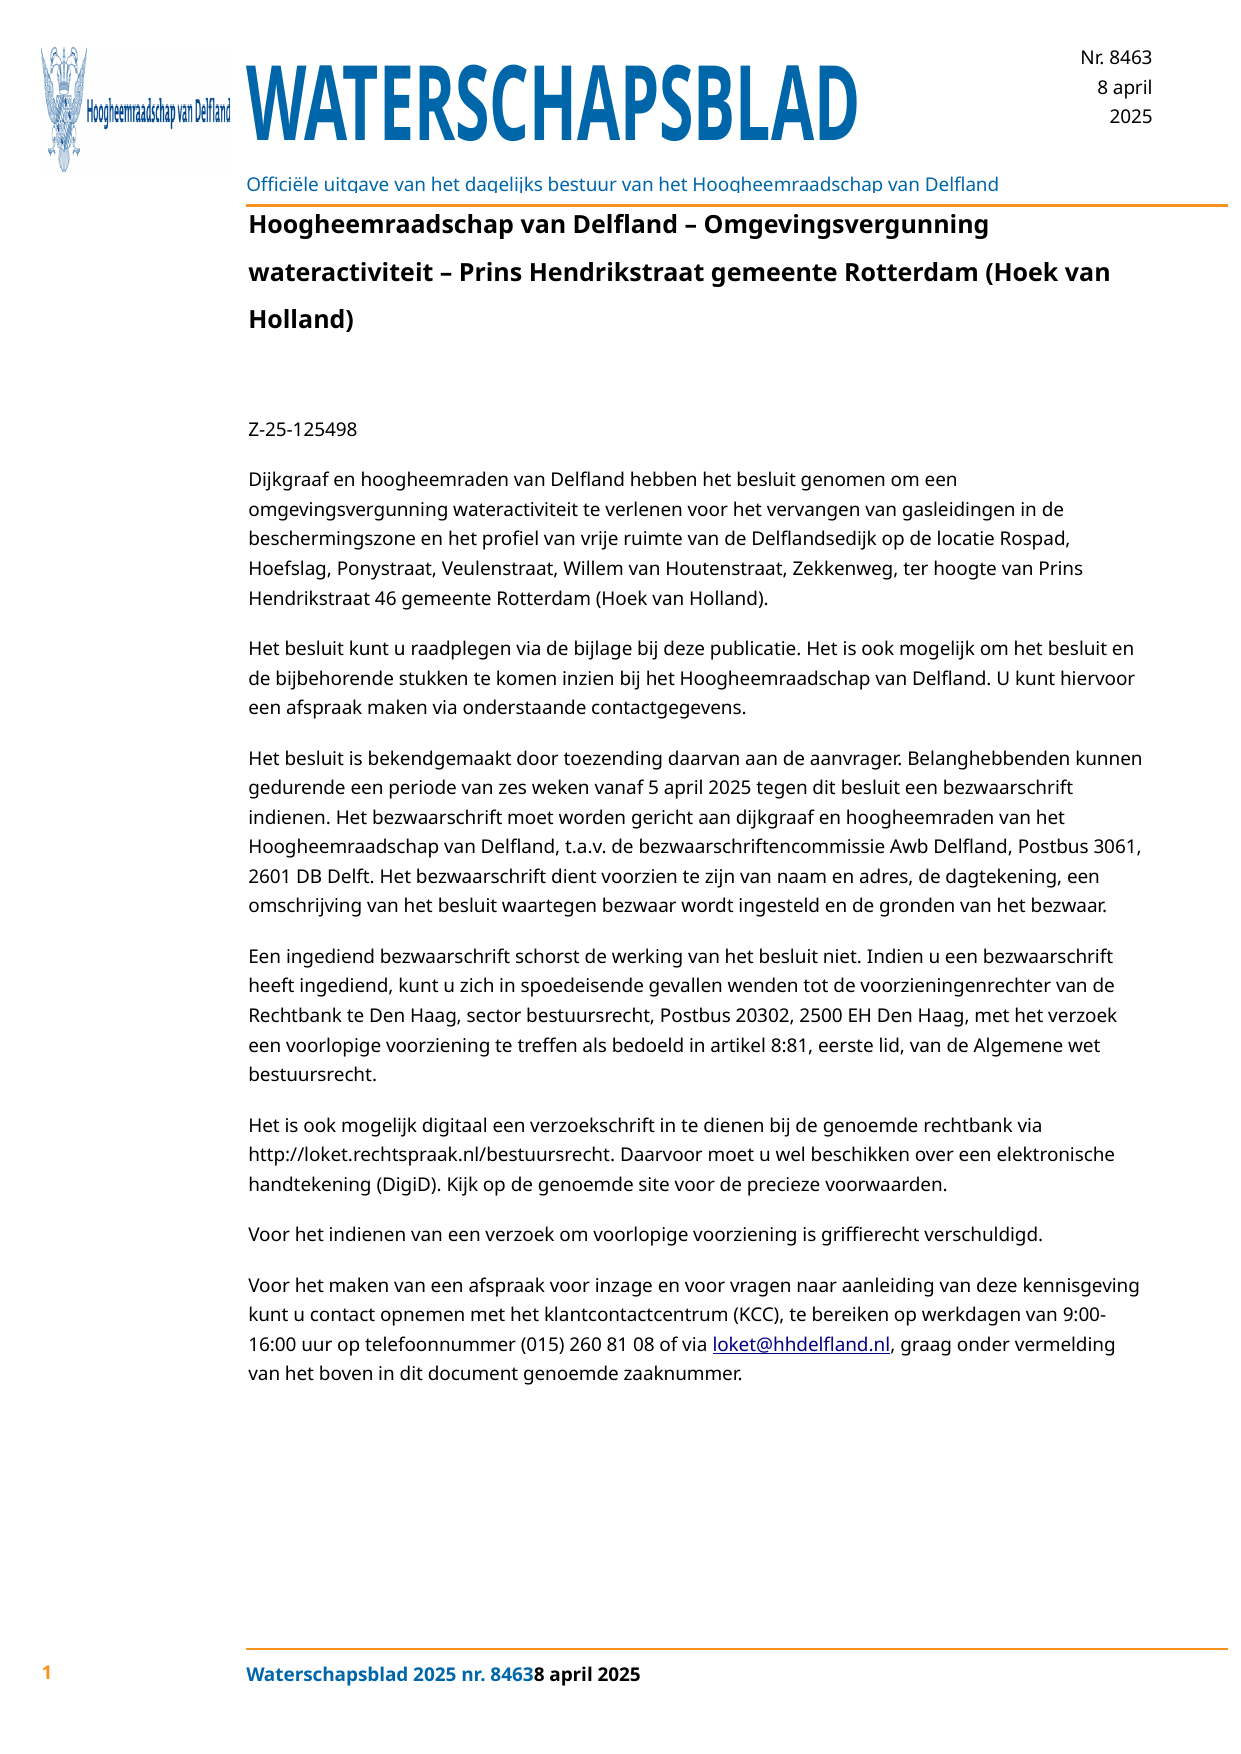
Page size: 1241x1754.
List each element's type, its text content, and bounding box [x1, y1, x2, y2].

text Dijkgraaf en hoogheemraden van Delfland hebben het besluit genomen om een omgevingsvergunning wateractiviteit te verlenen voor het vervangen van gasleidingen in de beschermingszone en het profiel van vrije ruimte van de Delflandsedijk op de locatie Rospad, Hoefslag, Ponystraat, Veulenstraat, Willem van Houtenstraat, Zekkenweg, ter hoogte van Prins Hendrikstraat 46 gemeente Rotterdam (Hoek van Holland). [248, 466, 1152, 610]
picture [41, 47, 231, 172]
text Het is ook mogelijk digitaal een verzoekschrift in te dienen bij de genoemde rechtbank via http://loket.rechtspraak.nl/bestuursrecht. Daarvoor moet u wel beschikken over een elektronische handtekening (DigiD). Kijk op de genoemde site voor de precieze voorwaarden. [248, 1112, 1152, 1197]
text Een ingediend bezwaarschrift schorst de werking van het besluit niet. Indien u een bezwaarschrift heeft ingediend, kunt u zich in spoedeisende gevallen wenden tot de voorzieningenrechter van de Rechtbank te Den Haag, sector bestuursrecht, Postbus 20302, 2500 EH Den Haag, met het verzoek een voorlopige voorziening te treffen als bedoeld in artikel 8:81, eerste lid, van de Algemene wet bestuursrecht. [248, 943, 1152, 1087]
text Het besluit kunt u raadplegen via de bijlage bij deze publicatie. Het is ook mogelijk om het besluit en de bijbehorende stukken te komen inzien bij het Hoogheemraadschap van Delfland. U kunt hiervoor een afspraak maken via onderstaande contactgegevens. [248, 635, 1152, 720]
text Het besluit is bekendgemaakt door toezending daarvan aan de aanvrager. Belanghebbenden kunnen gedurende een periode van zes weken vanaf 5 april 2025 tegen dit besluit een bezwaarschrift indienen. Het bezwaarschrift moet worden gericht aan dijkgraaf en hoogheemraden van het Hoogheemraadschap van Delfland, t.a.v. de bezwaarschriftencommissie Awb Delfland, Postbus 3061, 2601 DB Delft. Het bezwaarschrift dient voorzien te zijn van naam en adres, de dagtekening, een omschrijving van het besluit waartegen bezwaar wordt ingesteld en de gronden van het bezwaar. [248, 745, 1152, 918]
text Hoogheemraadschap van Delfland – Omgevingsvergunning wateractiviteit – Prins Hendrikstraat gemeente Rotterdam (Hoek van Holland) [248, 207, 1152, 336]
text Voor het maken van een afspraak voor inzage en voor vragen naar aanleiding van deze kennisgeving kunt u contact opnemen met het klantcontactcentrum (KCC), te bereiken op werkdagen van 9:00-16:00 uur op telefoonnummer (015) 260 81 08 of via loket@hhdelfland.nl, graag onder vermelding van het boven in dit document genoemde zaaknummer. [248, 1272, 1152, 1386]
text Z-25-125498 [248, 416, 1152, 442]
text Voor het indienen van een verzoek om voorlopige voorziening is griffierecht verschuldigd. [248, 1221, 1152, 1247]
